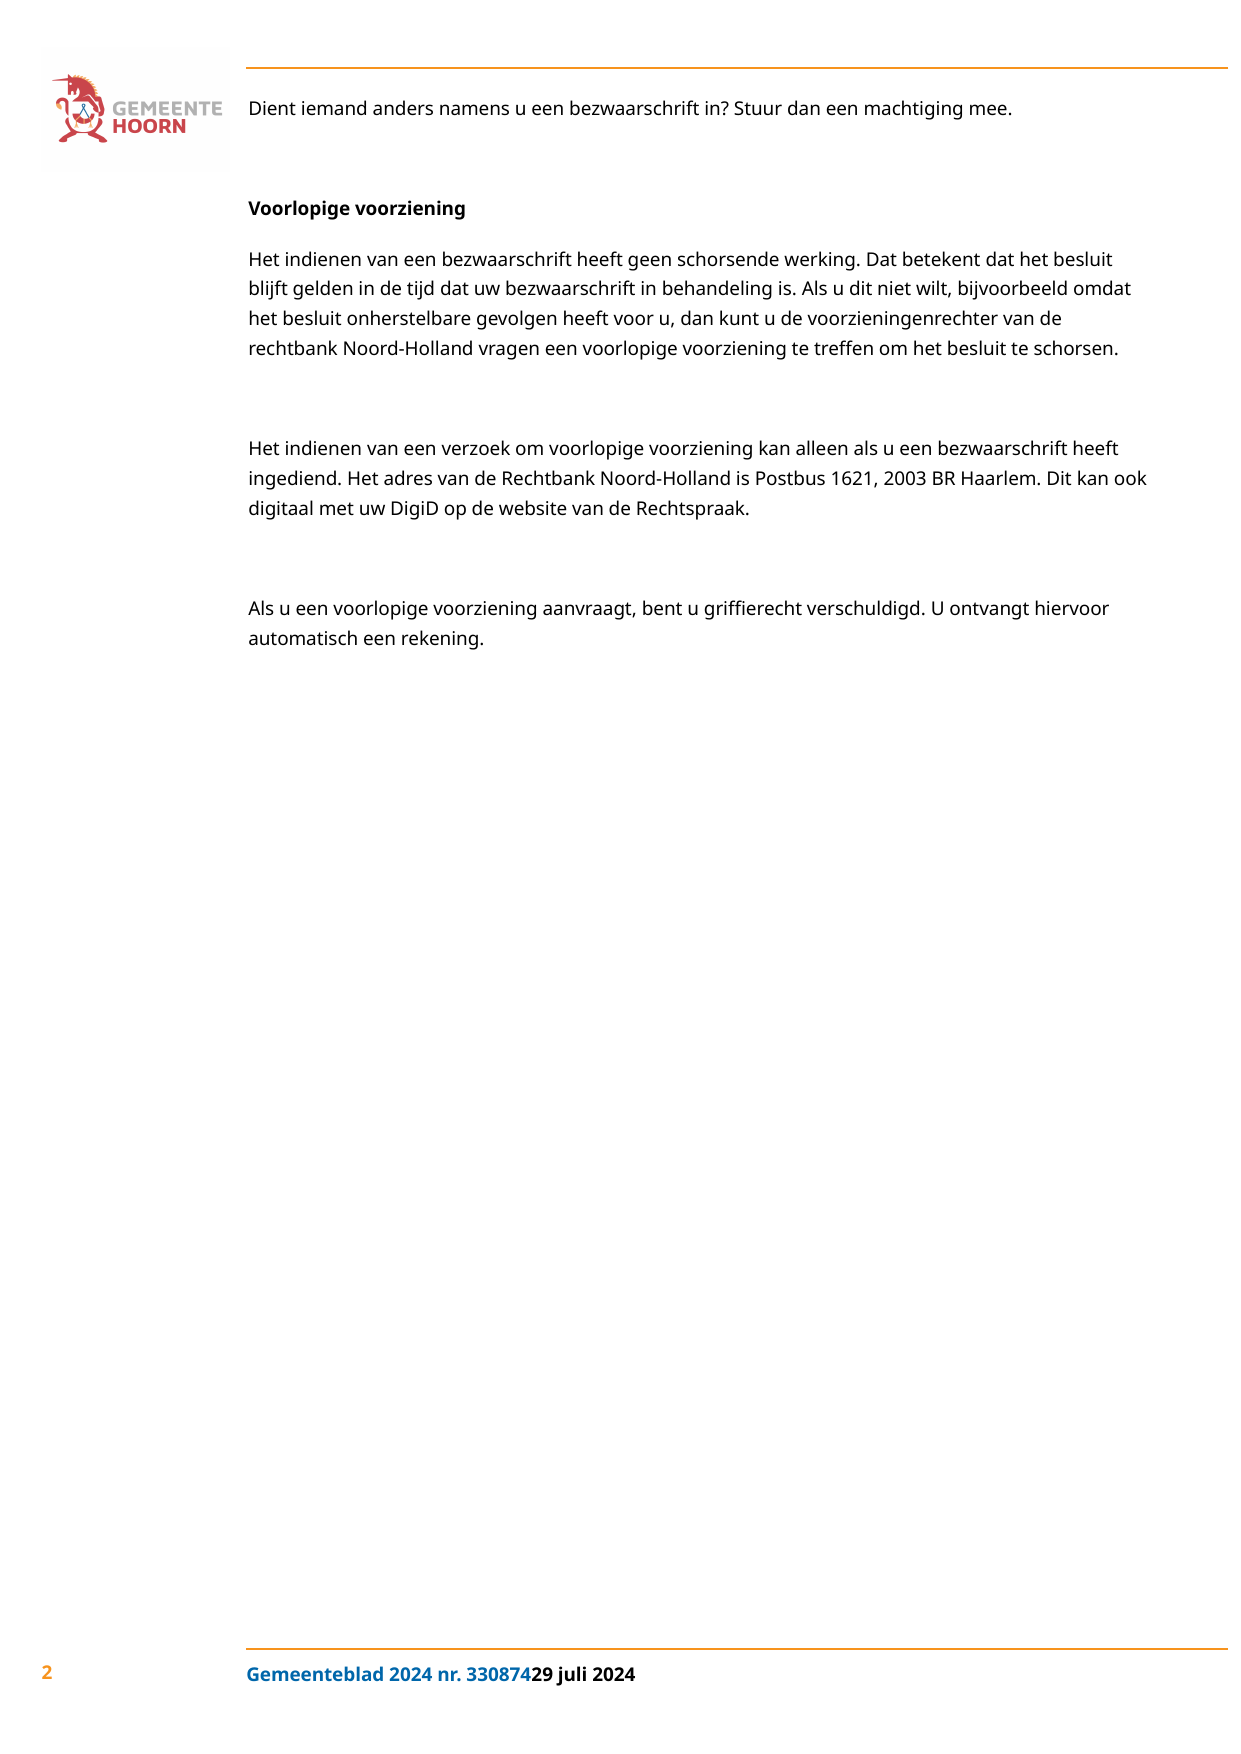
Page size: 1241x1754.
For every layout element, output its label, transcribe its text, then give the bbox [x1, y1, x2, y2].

text Dient iemand anders namens u een bezwaarschrift in? Stuur dan een machtiging mee. [248, 95, 1152, 121]
text Als u een voorlopige voorziening aanvraagt, bent u griffierecht verschuldigd. U ontvangt hiervoor automatisch een rekening. [248, 596, 1152, 651]
text Het indienen van een verzoek om voorlopige voorziening kan alleen als u een bezwaarschrift heeft ingediend. Het adres van de Rechtbank Noord-Holland is Postbus 1621, 2003 BR Haarlem. Dit kan ook digitaal met uw DigiD op de website van de Rechtspraak. [248, 436, 1152, 521]
text Het indienen van een bezwaarschrift heeft geen schorsende werking. Dat betekent dat het besluit blijft gelden in de tijd dat uw bezwaarschrift in behandeling is. Als u dit niet wilt, bijvoorbeeld omdat het besluit onherstelbare gevolgen heeft voor u, dan kunt u de voorzieningenrechter van de rechtbank Noord-Holland vragen een voorlopige voorziening te treffen om het besluit te schorsen. [248, 246, 1152, 361]
picture [41, 47, 231, 172]
text Voorlopige voorziening [248, 196, 1152, 221]
